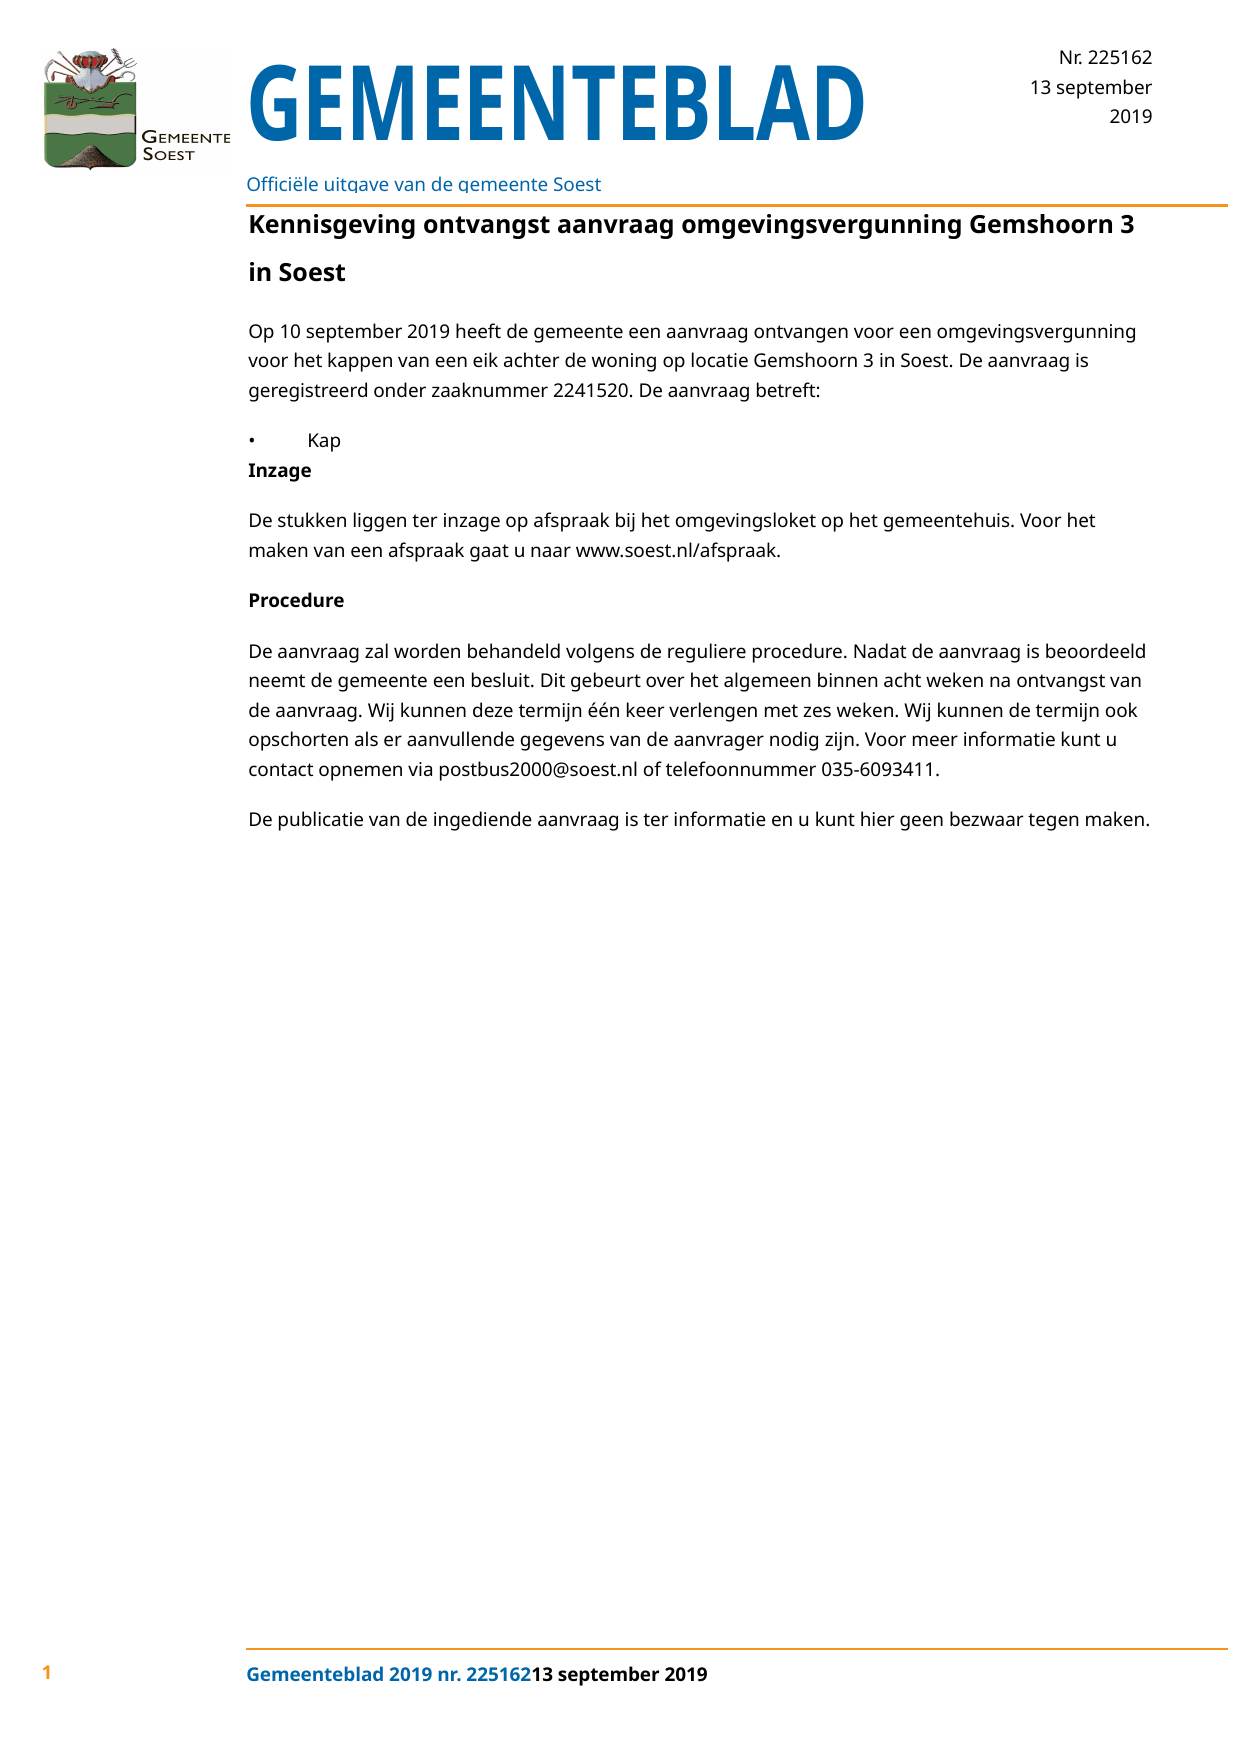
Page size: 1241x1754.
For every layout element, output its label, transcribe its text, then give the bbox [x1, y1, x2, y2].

text Procedure [248, 587, 1152, 613]
text De aanvraag zal worden behandeld volgens de reguliere procedure. Nadat de aanvraag is beoordeeld neemt de gemeente een besluit. Dit gebeurt over het algemeen binnen acht weken na ontvangst van de aanvraag. Wij kunnen deze termijn één keer verlengen met zes weken. Wij kunnen de termijn ook opschorten als er aanvullende gegevens van de aanvrager nodig zijn. Voor meer informatie kunt u contact opnemen via postbus2000@soest.nl of telefoonnummer 035-6093411. [248, 638, 1152, 782]
picture [41, 47, 231, 172]
text Kennisgeving ontvangst aanvraag omgevingsvergunning Gemshoorn 3 in Soest [248, 207, 1152, 288]
text De publicatie van de ingediende aanvraag is ter informatie en u kunt hier geen bezwaar tegen maken. [248, 807, 1152, 832]
text Op 10 september 2019 heeft de gemeente een aanvraag ontvangen voor een omgevingsvergunning voor het kappen van een eik achter de woning op locatie Gemshoorn 3 in Soest. De aanvraag is geregistreerd onder zaaknummer 2241520. De aanvraag betreft: [248, 318, 1152, 403]
list Kap [248, 427, 1152, 453]
text De stukken liggen ter inzage op afspraak bij het omgevingsloket op het gemeentehuis. Voor het maken van een afspraak gaat u naar www.soest.nl/afspraak. [248, 507, 1152, 563]
text Inzage [248, 457, 1152, 483]
